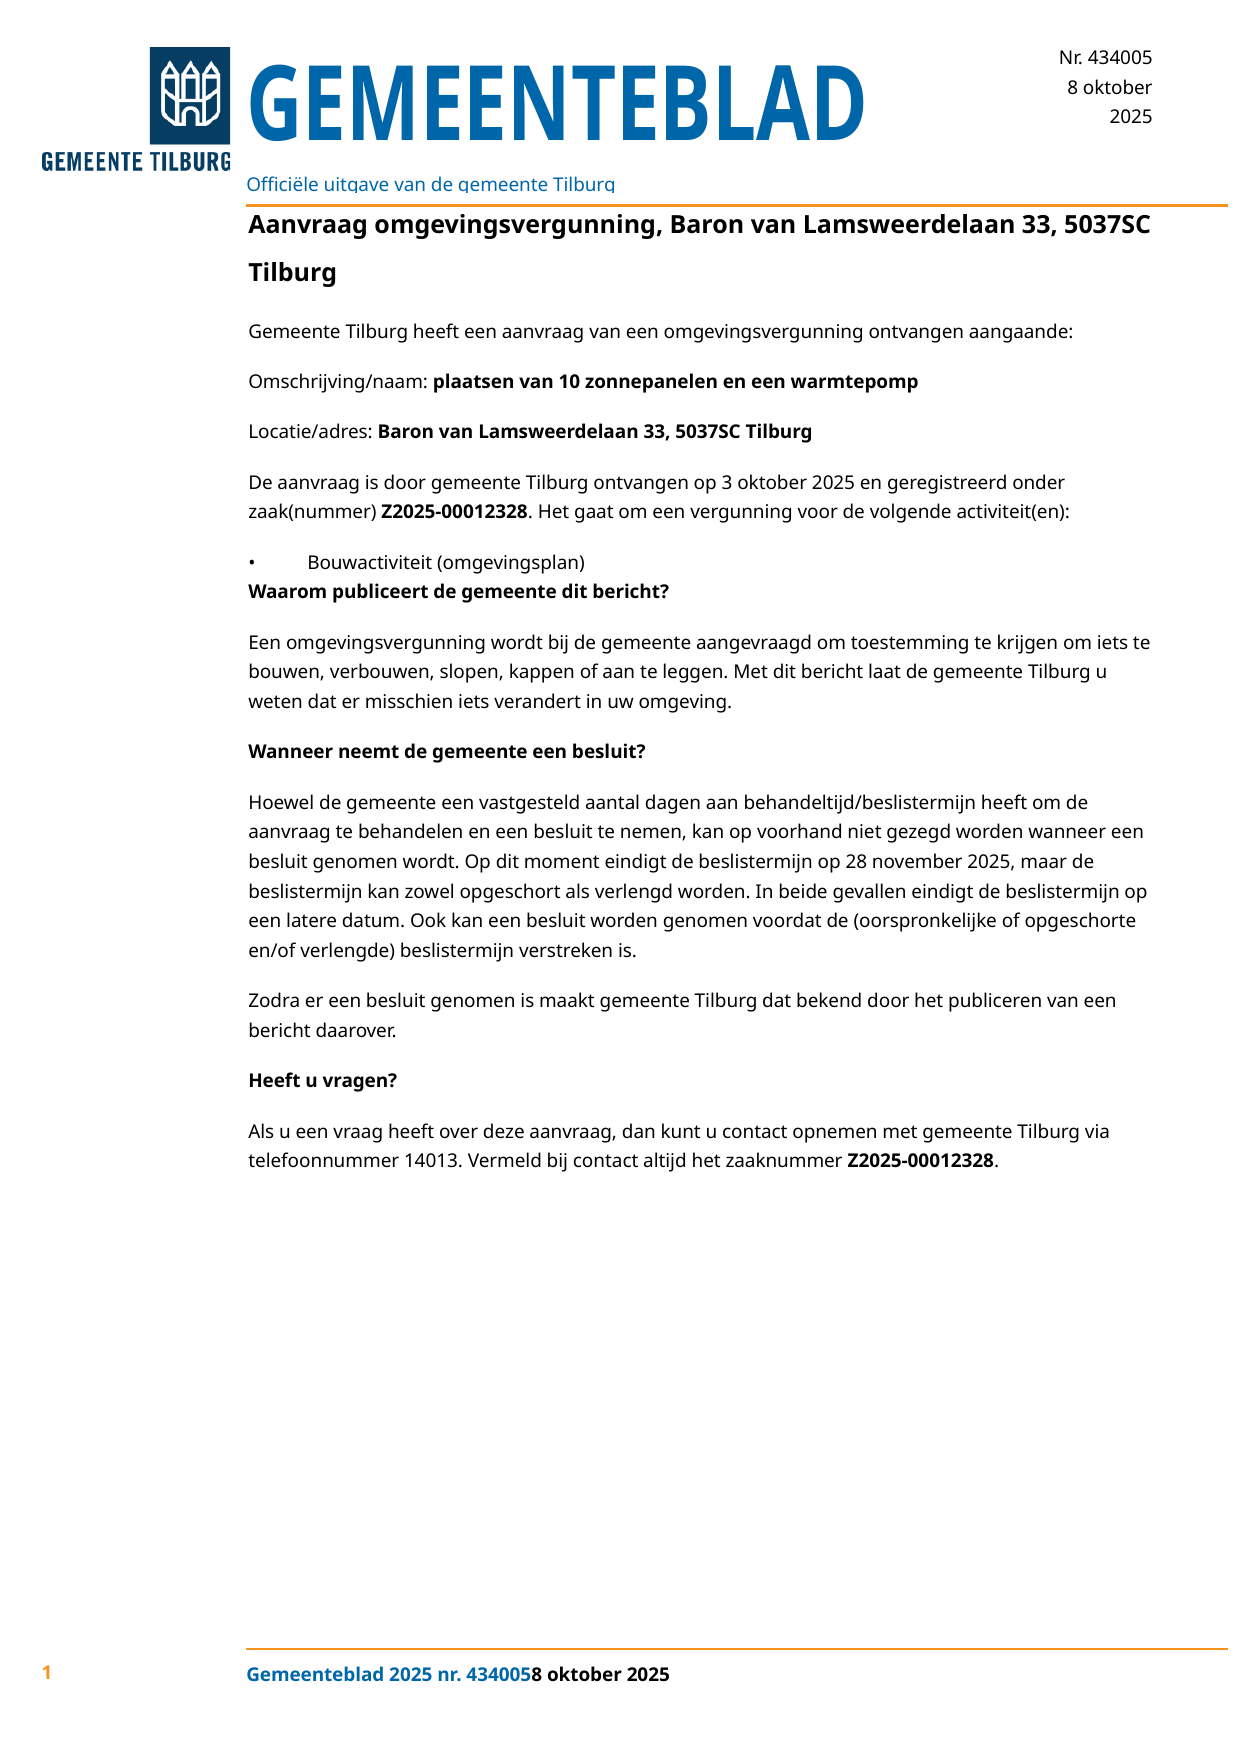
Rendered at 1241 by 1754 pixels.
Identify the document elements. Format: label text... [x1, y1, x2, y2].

text Aanvraag omgevingsvergunning, Baron van Lamsweerdelaan 33, 5037SC Tilburg [248, 207, 1152, 288]
text Omschrijving/naam: plaatsen van 10 zonnepanelen en een warmtepomp [248, 368, 1152, 394]
text Locatie/adres: Baron van Lamsweerdelaan 33, 5037SC Tilburg [248, 419, 1152, 444]
list Bouwactiviteit (omgevingsplan) [248, 549, 1152, 575]
text Hoewel de gemeente een vastgesteld aantal dagen aan behandeltijd/beslistermijn heeft om de aanvraag te behandelen en een besluit te nemen, kan op voorhand niet gezegd worden wanneer een besluit genomen wordt. Op dit moment eindigt de beslistermijn op 28 november 2025, maar de beslistermijn kan zowel opgeschort als verlengd worden. In beide gevallen eindigt de beslistermijn op een latere datum. Ook kan een besluit worden genomen voordat de (oorspronkelijke of opgeschorte en/of verlengde) beslistermijn verstreken is. [248, 789, 1152, 963]
picture [41, 47, 231, 172]
text Zodra er een besluit genomen is maakt gemeente Tilburg dat bekend door het publiceren van een bericht daarover. [248, 987, 1152, 1043]
text De aanvraag is door gemeente Tilburg ontvangen op 3 oktober 2025 en geregistreerd onder zaak(nummer) Z2025-00012328. Het gaat om een vergunning voor de volgende activiteit(en): [248, 469, 1152, 524]
text Een omgevingsvergunning wordt bij de gemeente aangevraagd om toestemming te krijgen om iets te bouwen, verbouwen, slopen, kappen of aan te leggen. Met dit bericht laat de gemeente Tilburg u weten dat er misschien iets verandert in uw omgeving. [248, 629, 1152, 714]
text Gemeente Tilburg heeft een aanvraag van een omgevingsvergunning ontvangen aangaande: [248, 318, 1152, 344]
text Waarom publiceert de gemeente dit bericht? [248, 579, 1152, 604]
text Wanneer neemt de gemeente een besluit? [248, 739, 1152, 764]
text Als u een vraag heeft over deze aanvraag, dan kunt u contact opnemen met gemeente Tilburg via telefoonnummer 14013. Vermeld bij contact altijd het zaaknummer Z2025-00012328. [248, 1118, 1152, 1173]
text Heeft u vragen? [248, 1067, 1152, 1093]
